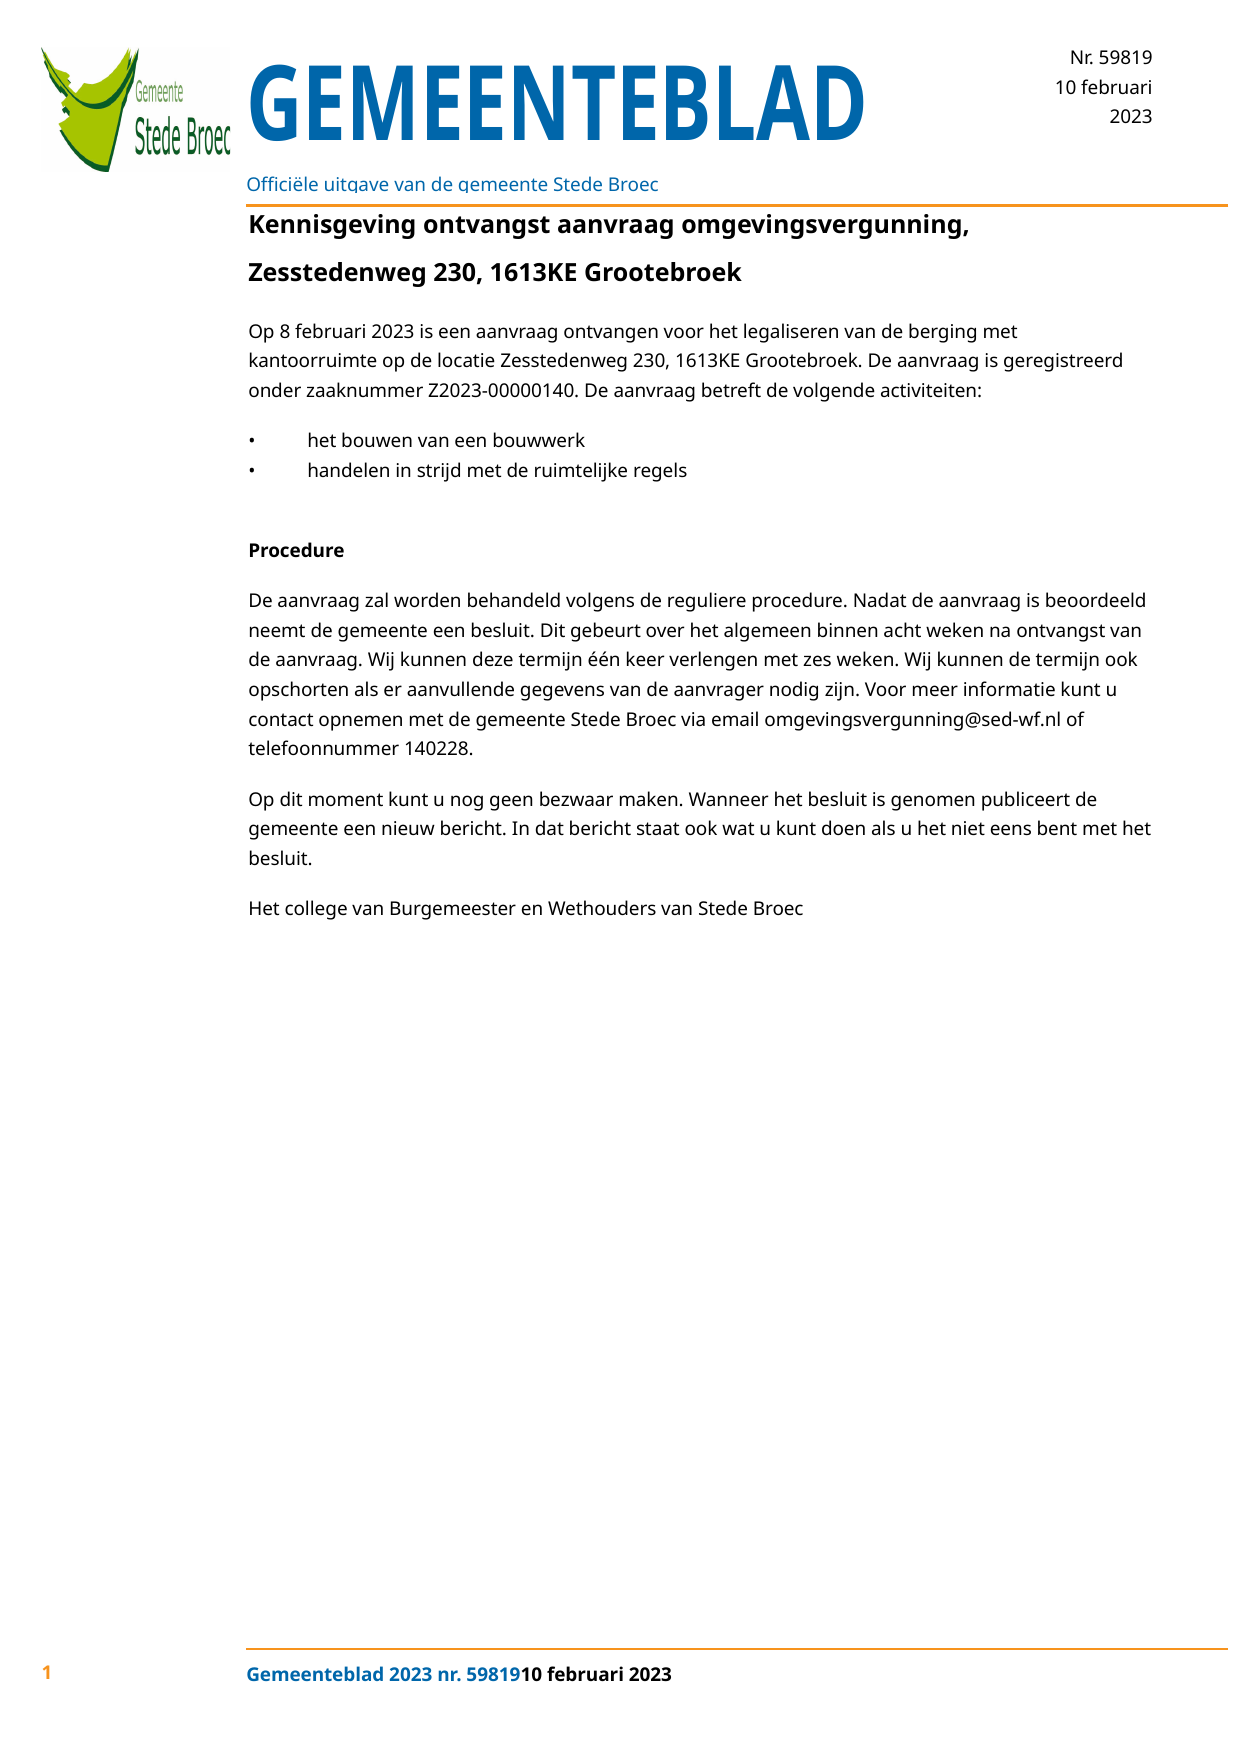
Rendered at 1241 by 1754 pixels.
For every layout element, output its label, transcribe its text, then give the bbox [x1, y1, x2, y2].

list het bouwen van een bouwwerk [248, 427, 1152, 453]
text Kennisgeving ontvangst aanvraag omgevingsvergunning, Zesstedenweg 230, 1613KE Grootebroek [248, 207, 1152, 288]
text Het college van Burgemeester en Wethouders van Stede Broec [248, 895, 1152, 921]
picture [41, 47, 231, 172]
list handelen in strijd met de ruimtelijke regels [248, 457, 1152, 483]
text De aanvraag zal worden behandeld volgens de reguliere procedure. Nadat de aanvraag is beoordeeld neemt de gemeente een besluit. Dit gebeurt over het algemeen binnen acht weken na ontvangst van de aanvraag. Wij kunnen deze termijn één keer verlengen met zes weken. Wij kunnen de termijn ook opschorten als er aanvullende gegevens van de aanvrager nodig zijn. Voor meer informatie kunt u contact opnemen met de gemeente Stede Broec via email omgevingsvergunning@sed-wf.nl of telefoonnummer 140228. [248, 587, 1152, 761]
text Op 8 februari 2023 is een aanvraag ontvangen voor het legaliseren van de berging met kantoorruimte op de locatie Zesstedenweg 230, 1613KE Grootebroek. De aanvraag is geregistreerd onder zaaknummer Z2023-00000140. De aanvraag betreft de volgende activiteiten: [248, 318, 1152, 403]
text Procedure [248, 537, 1152, 563]
text Op dit moment kunt u nog geen bezwaar maken. Wanneer het besluit is genomen publiceert de gemeente een nieuw bericht. In dat bericht staat ook wat u kunt doen als u het niet eens bent met het besluit. [248, 786, 1152, 871]
